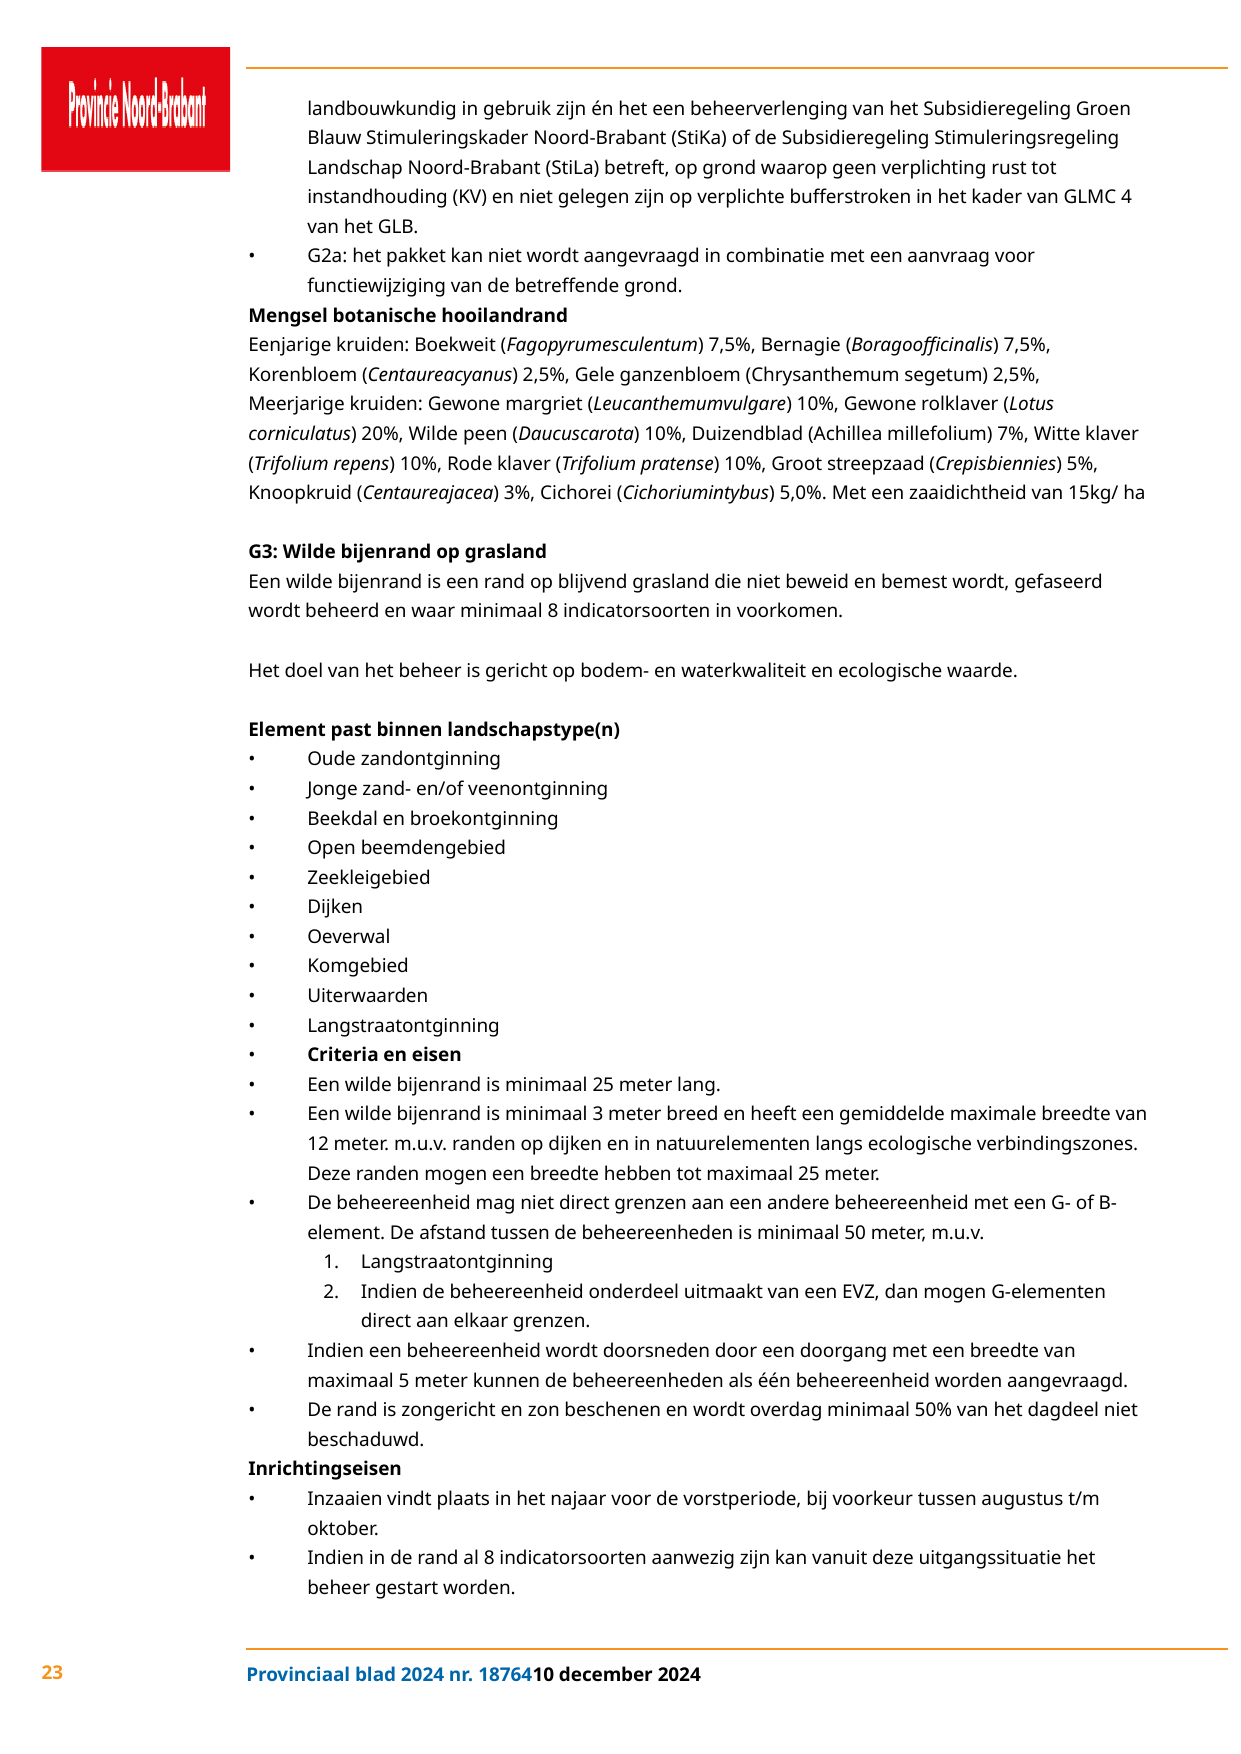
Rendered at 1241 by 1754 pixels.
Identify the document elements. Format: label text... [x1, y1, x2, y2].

list Een wilde bijenrand is minimaal 3 meter breed en heeft een gemiddelde maximale breedte van 12 meter. m.u.v. randen op dijken en in natuurelementen langs ecologische verbindingszones. Deze randen mogen een breedte hebben tot maximaal 25 meter. [248, 1101, 1152, 1186]
list landbouwkundig in gebruik zijn én het een beheerverlenging van het Subsidieregeling Groen Blauw Stimuleringskader Noord-Brabant (StiKa) of de Subsidieregeling Stimuleringsregeling Landschap Noord-Brabant (StiLa) betreft, op grond waarop geen verplichting rust tot instandhouding (KV) en niet gelegen zijn op verplichte bufferstroken in het kader van GLMC 4 van het GLB. [248, 95, 1152, 239]
picture [41, 47, 231, 172]
list Uiterwaarden [248, 982, 1152, 1008]
list Jonge zand- en/of veenontginning [248, 775, 1152, 801]
list Komgebied [248, 953, 1152, 978]
text G3: Wilde bijenrand op grasland [248, 538, 1152, 564]
list Indien een beheereenheid wordt doorsneden door een doorgang met een breedte van maximaal 5 meter kunnen de beheereenheden als één beheereenheid worden aangevraagd. [248, 1337, 1152, 1393]
list Oeverwal [248, 923, 1152, 949]
list Zeekleigebied [248, 864, 1152, 890]
list Open beemdengebied [248, 834, 1152, 860]
list Langstraatontginning [248, 1012, 1152, 1038]
list G2a: het pakket kan niet wordt aangevraagd in combinatie met een aanvraag voor functiewijziging van de betreffende grond. [248, 243, 1152, 298]
list Langstraatontginning [323, 1248, 1152, 1274]
text Element past binnen landschapstype(n) [248, 716, 1152, 742]
text Het doel van het beheer is gericht op bodem- en waterkwaliteit en ecologische waarde. [248, 657, 1152, 683]
text Mengsel botanische hooilandrand [248, 302, 1152, 328]
list Een wilde bijenrand is minimaal 25 meter lang. [248, 1071, 1152, 1097]
list Inzaaien vindt plaats in het najaar voor de vorstperiode, bij voorkeur tussen augustus t/m oktober. [248, 1485, 1152, 1541]
text Meerjarige kruiden: Gewone margriet (Leucanthemumvulgare) 10%, Gewone rolklaver (Lotus corniculatus) 20%, Wilde peen (Daucuscarota) 10%, Duizendblad (Achillea millefolium) 7%, Witte klaver (Trifolium repens) 10%, Rode klaver (Trifolium pratense) 10%, Groot streepzaad (Crepisbiennies) 5%, Knoopkruid (Centaureajacea) 3%, Cichorei (Cichoriumintybus) 5,0%. Met een zaaidichtheid van 15kg/ ha [248, 391, 1152, 505]
list Criteria en eisen [248, 1041, 1152, 1067]
list Beekdal en broekontginning [248, 805, 1152, 831]
list Oude zandontginning [248, 746, 1152, 771]
text Een wilde bijenrand is een rand op blijvend grasland die niet beweid en bemest wordt, gefaseerd wordt beheerd en waar minimaal 8 indicatorsoorten in voorkomen. [248, 568, 1152, 623]
list De rand is zongericht en zon beschenen en wordt overdag minimaal 50% van het dagdeel niet beschaduwd. [248, 1396, 1152, 1452]
list Dijken [248, 893, 1152, 919]
list Indien in de rand al 8 indicatorsoorten aanwezig zijn kan vanuit deze uitgangssituatie het beheer gestart worden. [248, 1544, 1152, 1600]
text Inrichtingseisen [248, 1456, 1152, 1481]
list Indien de beheereenheid onderdeel uitmaakt van een EVZ, dan mogen G-elementen direct aan elkaar grenzen. [323, 1278, 1152, 1333]
list De beheereenheid mag niet direct grenzen aan een andere beheereenheid met een G- of B-element. De afstand tussen de beheereenheden is minimaal 50 meter, m.u.v. [248, 1189, 1152, 1245]
text Eenjarige kruiden: Boekweit (Fagopyrumesculentum) 7,5%, Bernagie (Boragoofficinalis) 7,5%, Korenbloem (Centaureacyanus) 2,5%, Gele ganzenbloem (Chrysanthemum segetum) 2,5%, [248, 331, 1152, 387]
